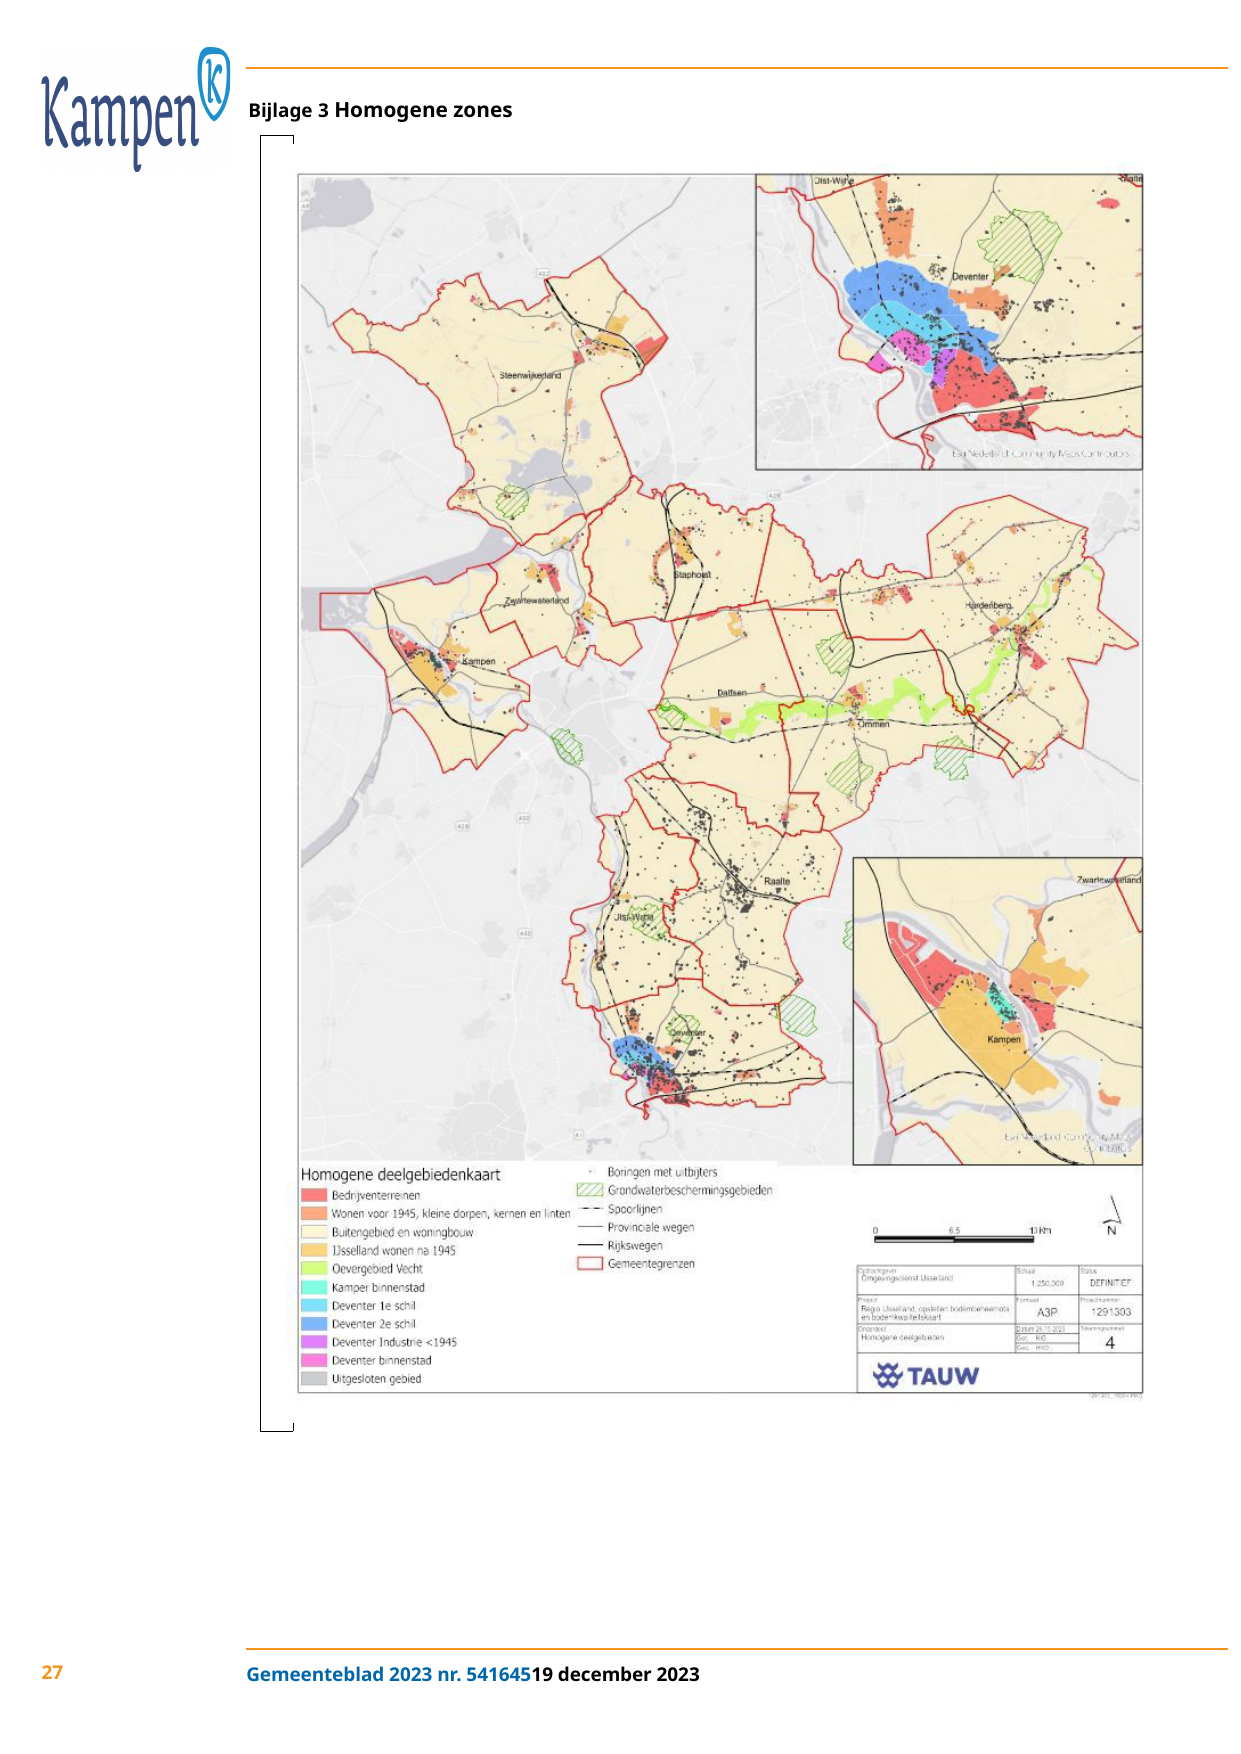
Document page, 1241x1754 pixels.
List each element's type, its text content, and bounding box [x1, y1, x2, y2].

picture [268, 144, 1173, 1423]
picture [41, 47, 231, 172]
text Bijlage 3 Homogene zones [248, 95, 1152, 123]
